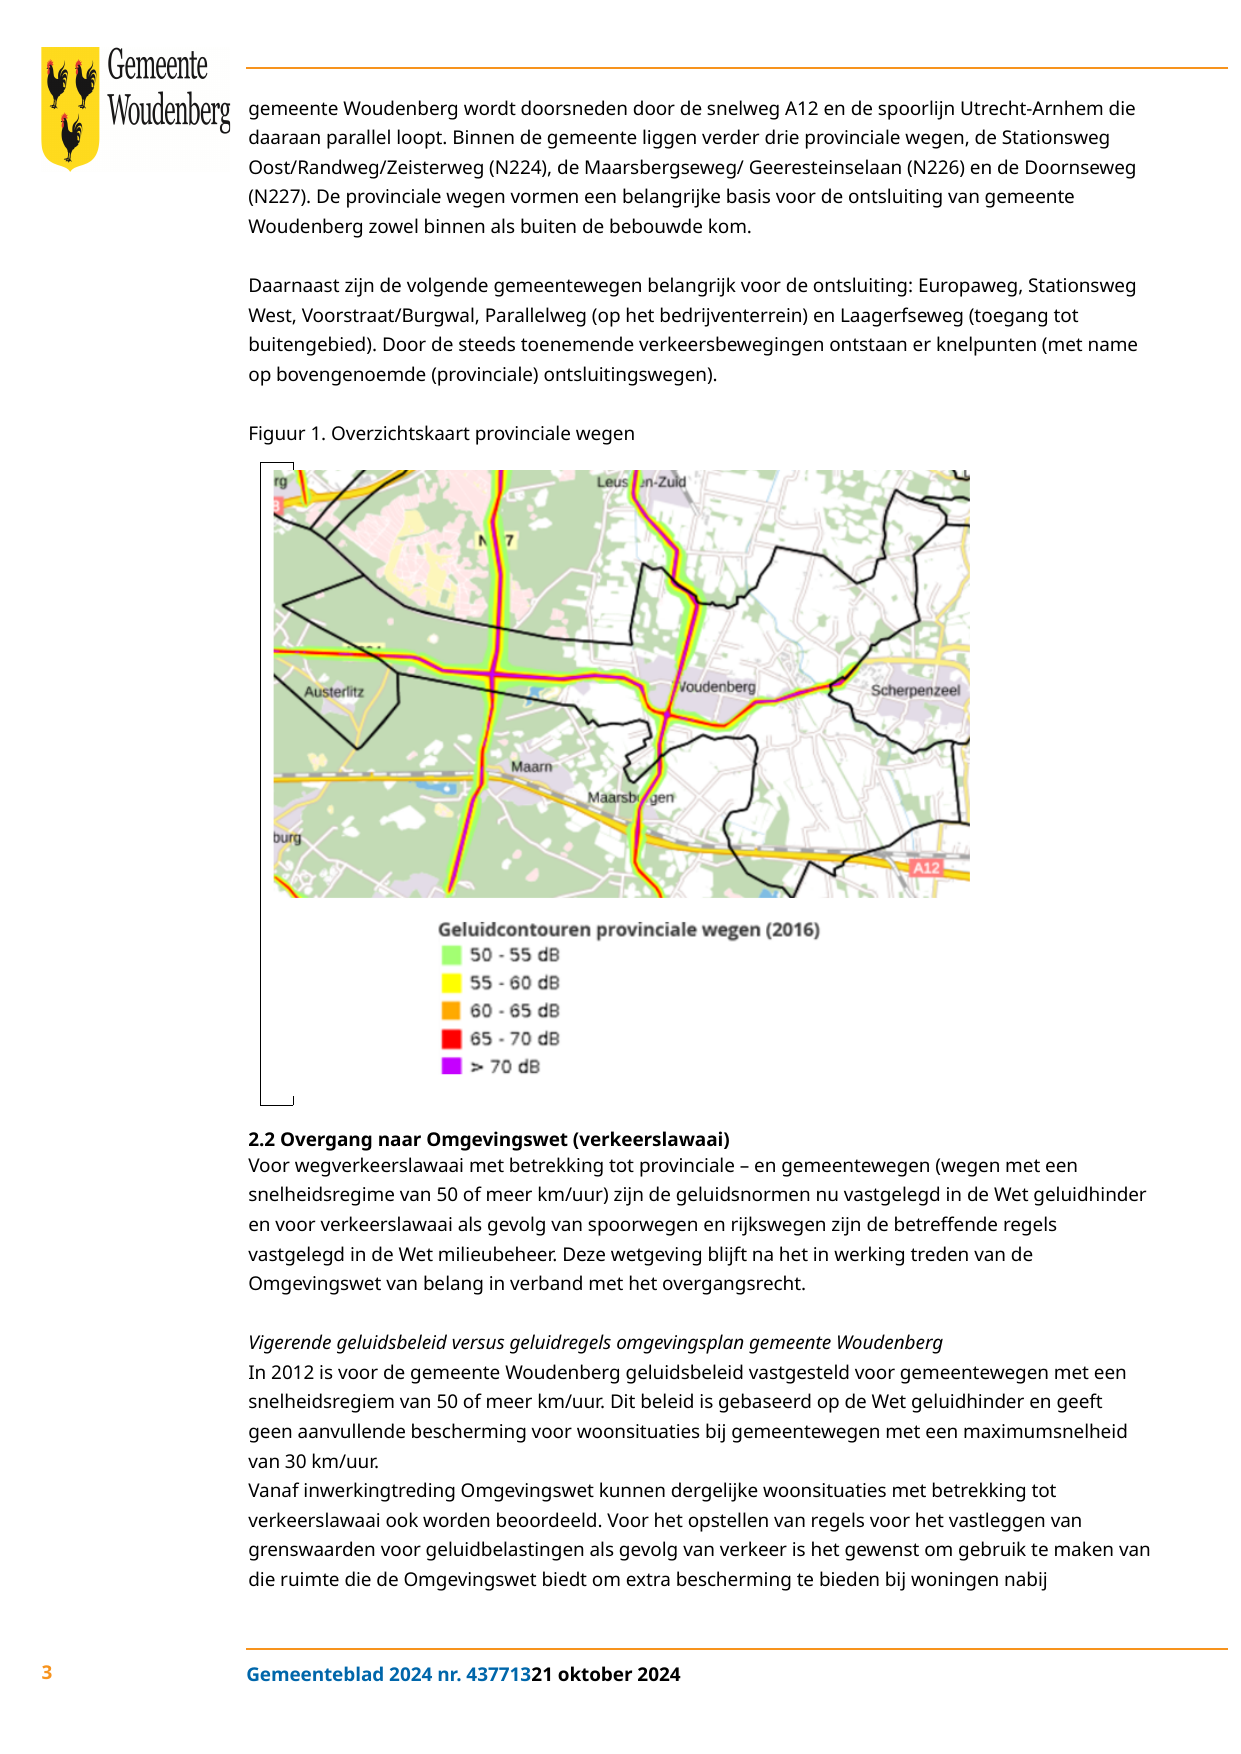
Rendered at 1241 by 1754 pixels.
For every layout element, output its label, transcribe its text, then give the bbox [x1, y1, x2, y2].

picture [41, 47, 231, 172]
text Vanaf inwerkingtreding Omgevingswet kunnen dergelijke woonsituaties met betrekking tot verkeerslawaai ook worden beoordeeld. Voor het opstellen van regels voor het vastleggen van grenswaarden voor geluidbelastingen als gevolg van verkeer is het gewenst om gebruik te maken van die ruimte die de Omgevingswet biedt om extra bescherming te bieden bij woningen nabij [248, 1477, 1152, 1592]
text In 2012 is voor de gemeente Woudenberg geluidsbeleid vastgesteld voor gemeentewegen met een snelheidsregiem van 50 of meer km/uur. Dit beleid is gebaseerd op de Wet geluidhinder en geeft geen aanvullende bescherming voor woonsituaties bij gemeentewegen met een maximumsnelheid van 30 km/uur. [248, 1359, 1152, 1474]
text Daarnaast zijn de volgende gemeentewegen belangrijk voor de ontsluiting: Europaweg, Stationsweg West, Voorstraat/Burgwal, Parallelweg (op het bedrijventerrein) en Laagerfseweg (toegang tot buitengebied). Door de steeds toenemende verkeersbewegingen ontstaan er knelpunten (met name op bovengenoemde (provinciale) ontsluitingswegen). [248, 272, 1152, 387]
text Figuur 1. Overzichtskaart provinciale wegen [248, 420, 1152, 446]
picture [268, 470, 978, 1096]
text Vigerende geluidsbeleid versus geluidregels omgevingsplan gemeente Woudenberg [248, 1329, 1152, 1355]
text 2.2 Overgang naar Omgevingswet (verkeerslawaai) [248, 1126, 1152, 1152]
text Voor wegverkeerslawaai met betrekking tot provinciale – en gemeentewegen (wegen met een snelheidsregime van 50 of meer km/uur) zijn de geluidsnormen nu vastgelegd in de Wet geluidhinder en voor verkeerslawaai als gevolg van spoorwegen en rijkswegen zijn de betreffende regels vastgelegd in de Wet milieubeheer. Deze wetgeving blijft na het in werking treden van de Omgevingswet van belang in verband met het overgangsrecht. [248, 1152, 1152, 1296]
text gemeente Woudenberg wordt doorsneden door de snelweg A12 en de spoorlijn Utrecht-Arnhem die daaraan parallel loopt. Binnen de gemeente liggen verder drie provinciale wegen, de Stationsweg Oost/Randweg/Zeisterweg (N224), de Maarsbergseweg/ Geeresteinselaan (N226) en de Doornseweg (N227). De provinciale wegen vormen een belangrijke basis voor de ontsluiting van gemeente Woudenberg zowel binnen als buiten de bebouwde kom. [248, 95, 1152, 239]
